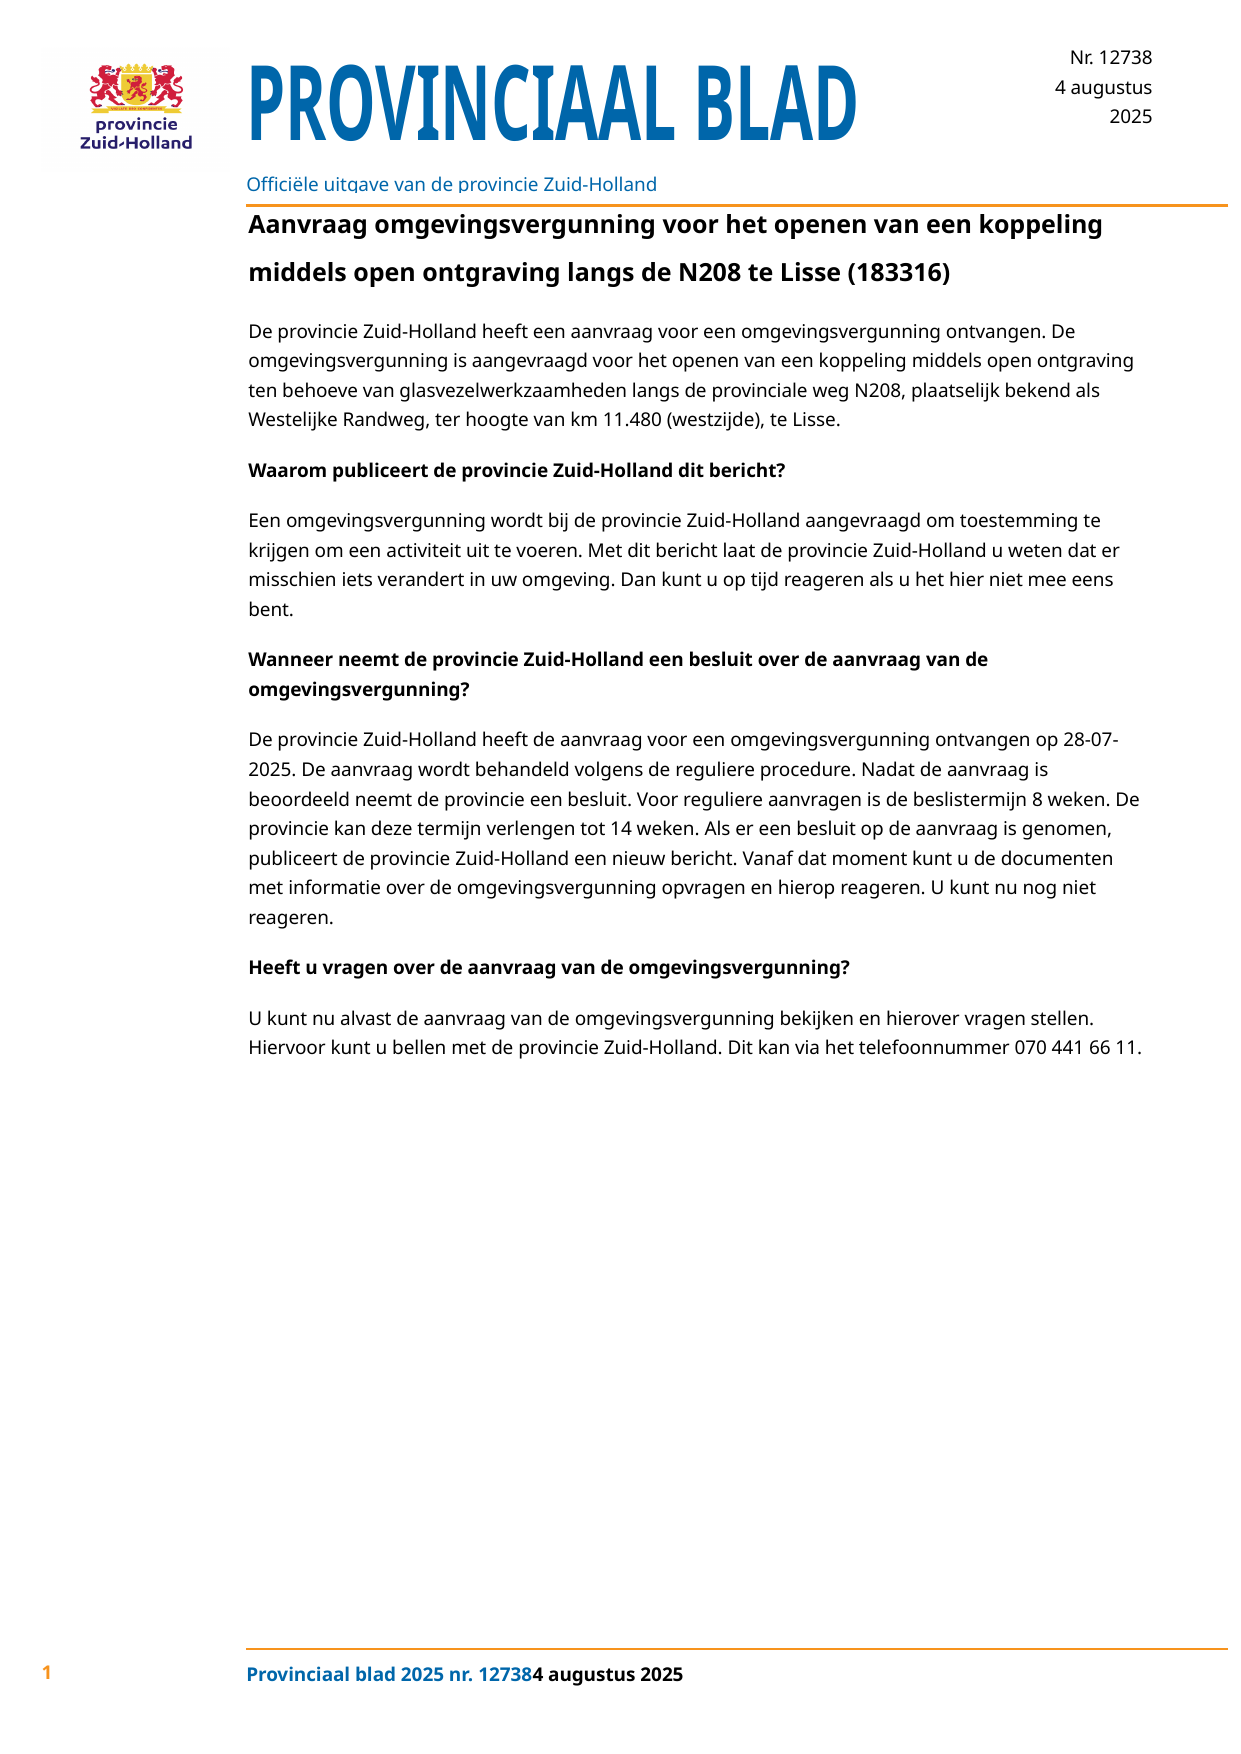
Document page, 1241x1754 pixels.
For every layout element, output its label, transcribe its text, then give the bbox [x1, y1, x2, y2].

text De provincie Zuid-Holland heeft een aanvraag voor een omgevingsvergunning ontvangen. De omgevingsvergunning is aangevraagd voor het openen van een koppeling middels open ontgraving ten behoeve van glasvezelwerkzaamheden langs de provinciale weg N208, plaatselijk bekend als Westelijke Randweg, ter hoogte van km 11.480 (westzijde), te Lisse. [248, 318, 1152, 432]
text U kunt nu alvast de aanvraag van de omgevingsvergunning bekijken en hierover vragen stellen. Hiervoor kunt u bellen met de provincie Zuid-Holland. Dit kan via het telefoonnummer 070 441 66 11. [248, 1005, 1152, 1060]
text Heeft u vragen over de aanvraag van de omgevingsvergunning? [248, 954, 1152, 980]
text Aanvraag omgevingsvergunning voor het openen van een koppeling middels open ontgraving langs de N208 te Lisse (183316) [248, 207, 1152, 288]
text Een omgevingsvergunning wordt bij de provincie Zuid-Holland aangevraagd om toestemming te krijgen om een activiteit uit te voeren. Met dit bericht laat de provincie Zuid-Holland u weten dat er misschien iets verandert in uw omgeving. Dan kunt u op tijd reageren als u het hier niet mee eens bent. [248, 507, 1152, 622]
picture [41, 47, 231, 172]
text Waarom publiceert de provincie Zuid-Holland dit bericht? [248, 457, 1152, 483]
text De provincie Zuid-Holland heeft de aanvraag voor een omgevingsvergunning ontvangen op 28-07-2025. De aanvraag wordt behandeld volgens de reguliere procedure. Nadat de aanvraag is beoordeeld neemt de provincie een besluit. Voor reguliere aanvragen is de beslistermijn 8 weken. De provincie kan deze termijn verlengen tot 14 weken. Als er een besluit op de aanvraag is genomen, publiceert de provincie Zuid-Holland een nieuw bericht. Vanaf dat moment kunt u de documenten met informatie over de omgevingsvergunning opvragen en hierop reageren. U kunt nu nog niet reageren. [248, 727, 1152, 930]
text Wanneer neemt de provincie Zuid-Holland een besluit over de aanvraag van de omgevingsvergunning? [248, 647, 1152, 702]
